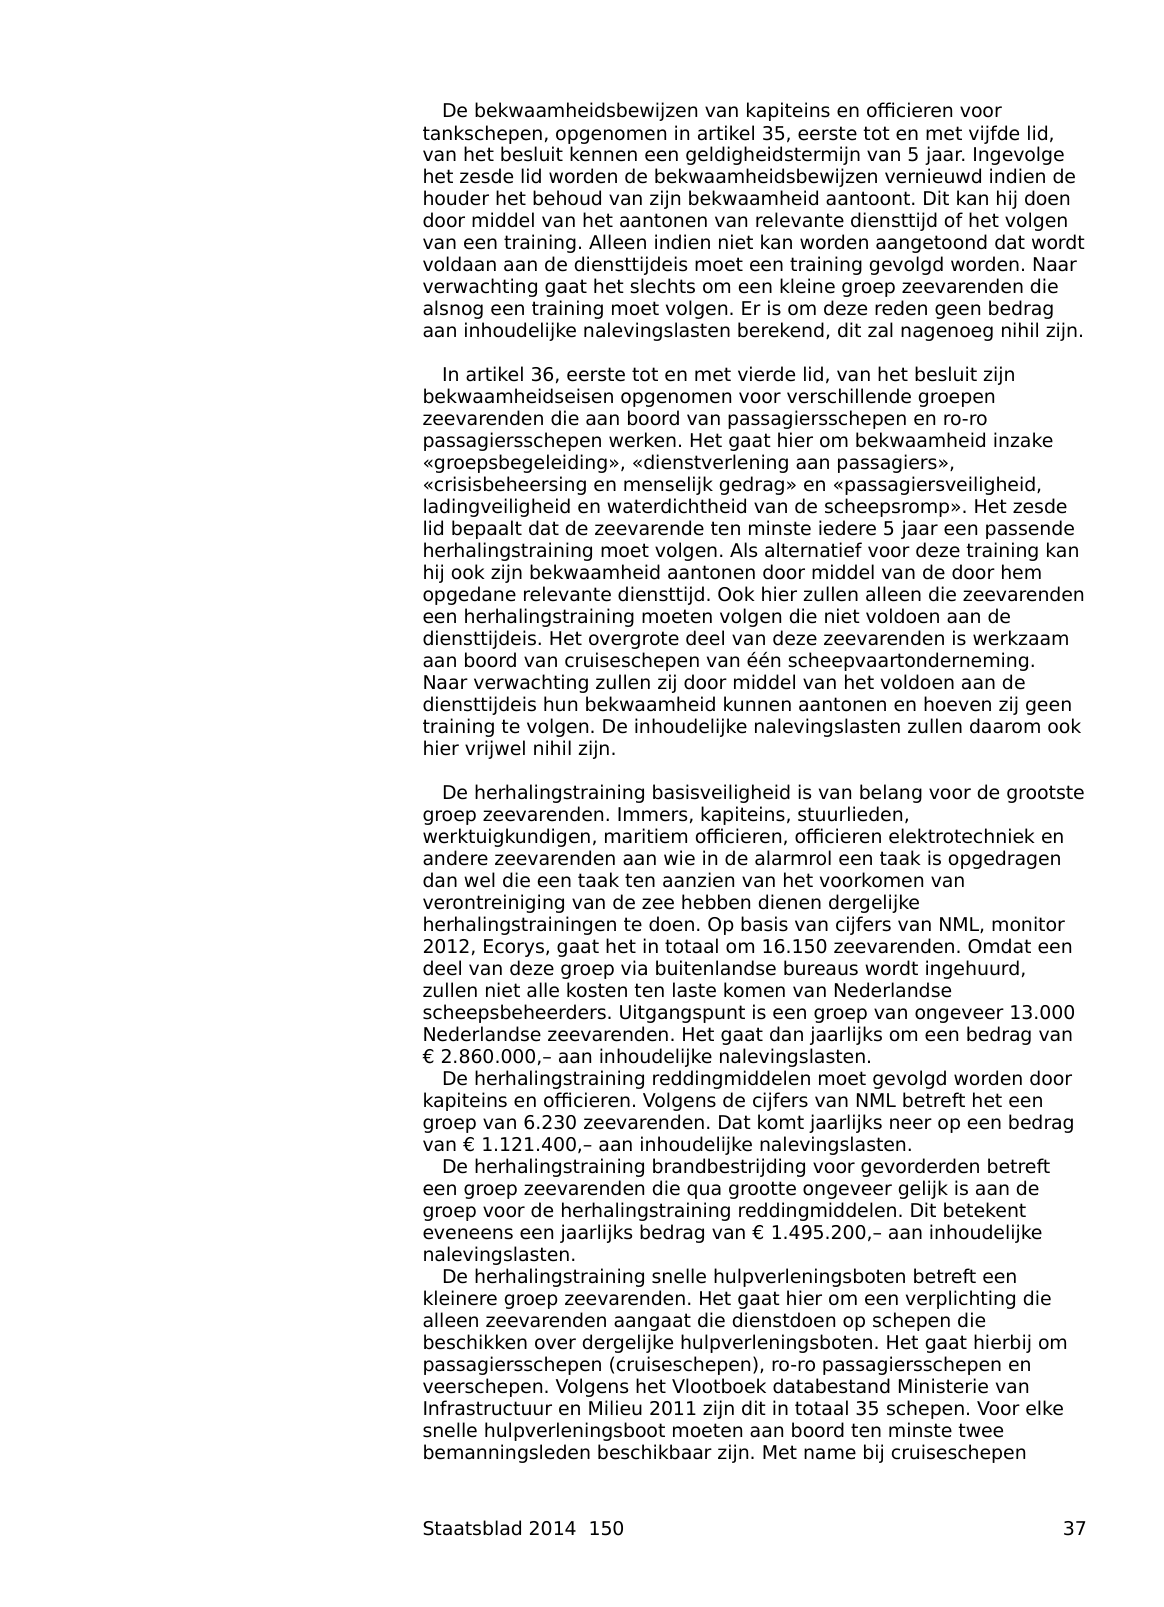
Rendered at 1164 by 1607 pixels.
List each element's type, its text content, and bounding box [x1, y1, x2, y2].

text In artikel 36, eerste tot en met vierde lid, van het besluit zijn bekwaamheidseisen opgenomen voor verschillende groepen zeevarenden die aan boord van passagiersschepen en ro-ro passagiersschepen werken. Het gaat hier om bekwaamheid inzake «groepsbegeleiding», «dienstverlening aan passagiers», «crisisbeheersing en menselijk gedrag» en «passagiersveiligheid, ladingveiligheid en waterdichtheid van de scheepsromp». Het zesde lid bepaalt dat de zeevarende ten minste iedere 5 jaar een passende herhalingstraining moet volgen. Als alternatief voor deze training kan hij ook zijn bekwaamheid aantonen door middel van de door hem opgedane relevante diensttijd. Ook hier zullen alleen die zeevarenden een herhalingstraining moeten volgen die niet voldoen aan de diensttijdeis. Het overgrote deel van deze zeevarenden is werkzaam aan boord van cruiseschepen van één scheepvaartonderneming. Naar verwachting zullen zij door middel van het voldoen aan de diensttijdeis hun bekwaamheid kunnen aantonen en hoeven zij geen training te volgen. De inhoudelijke nalevingslasten zullen daarom ook hier vrijwel nihil zijn. [422, 364, 1087, 760]
text De herhalingstraining reddingmiddelen moet gevolgd worden door kapiteins en officieren. Volgens de cijfers van NML betreft het een groep van 6.230 zeevarenden. Dat komt jaarlijks neer op een bedrag van € 1.121.400,– aan inhoudelijke nalevingslasten. [422, 1068, 1087, 1156]
text De bekwaamheidsbewijzen van kapiteins en officieren voor tankschepen, opgenomen in artikel 35, eerste tot en met vijfde lid, van het besluit kennen een geldigheidstermijn van 5 jaar. Ingevolge het zesde lid worden de bekwaamheidsbewijzen vernieuwd indien de houder het behoud van zijn bekwaamheid aantoont. Dit kan hij doen door middel van het aantonen van relevante diensttijd of het volgen van een training. Alleen indien niet kan worden aangetoond dat wordt voldaan aan de diensttijdeis moet een training gevolgd worden. Naar verwachting gaat het slechts om een kleine groep zeevarenden die alsnog een training moet volgen. Er is om deze reden geen bedrag aan inhoudelijke nalevingslasten berekend, dit zal nagenoeg nihil zijn. [422, 100, 1087, 342]
text De herhalingstraining snelle hulpverleningsboten betreft een kleinere groep zeevarenden. Het gaat hier om een verplichting die alleen zeevarenden aangaat die dienstdoen op schepen die beschikken over dergelijke hulpverleningsboten. Het gaat hierbij om passagiersschepen (cruiseschepen), ro-ro passagiersschepen en veerschepen. Volgens het Vlootboek databestand Ministerie van Infrastructuur en Milieu 2011 zijn dit in totaal 35 schepen. Voor elke snelle hulpverleningsboot moeten aan boord ten minste twee bemanningsleden beschikbaar zijn. Met name bij cruiseschepen [422, 1266, 1087, 1463]
text De herhalingstraining basisveiligheid is van belang voor de grootste groep zeevarenden. Immers, kapiteins, stuurlieden, werktuigkundigen, maritiem officieren, officieren elektrotechniek en andere zeevarenden aan wie in de alarmrol een taak is opgedragen dan wel die een taak ten aanzien van het voorkomen van verontreiniging van de zee hebben dienen dergelijke herhalingstrainingen te doen. Op basis van cijfers van NML, monitor 2012, Ecorys, gaat het in totaal om 16.150 zeevarenden. Omdat een deel van deze groep via buitenlandse bureaus wordt ingehuurd, zullen niet alle kosten ten laste komen van Nederlandse scheepsbeheerders. Uitgangspunt is een groep van ongeveer 13.000 Nederlandse zeevarenden. Het gaat dan jaarlijks om een bedrag van € 2.860.000,– aan inhoudelijke nalevingslasten. [422, 782, 1087, 1068]
text De herhalingstraining brandbestrijding voor gevorderden betreft een groep zeevarenden die qua grootte ongeveer gelijk is aan de groep voor de herhalingstraining reddingmiddelen. Dit betekent eveneens een jaarlijks bedrag van € 1.495.200,– aan inhoudelijke nalevingslasten. [422, 1156, 1087, 1266]
